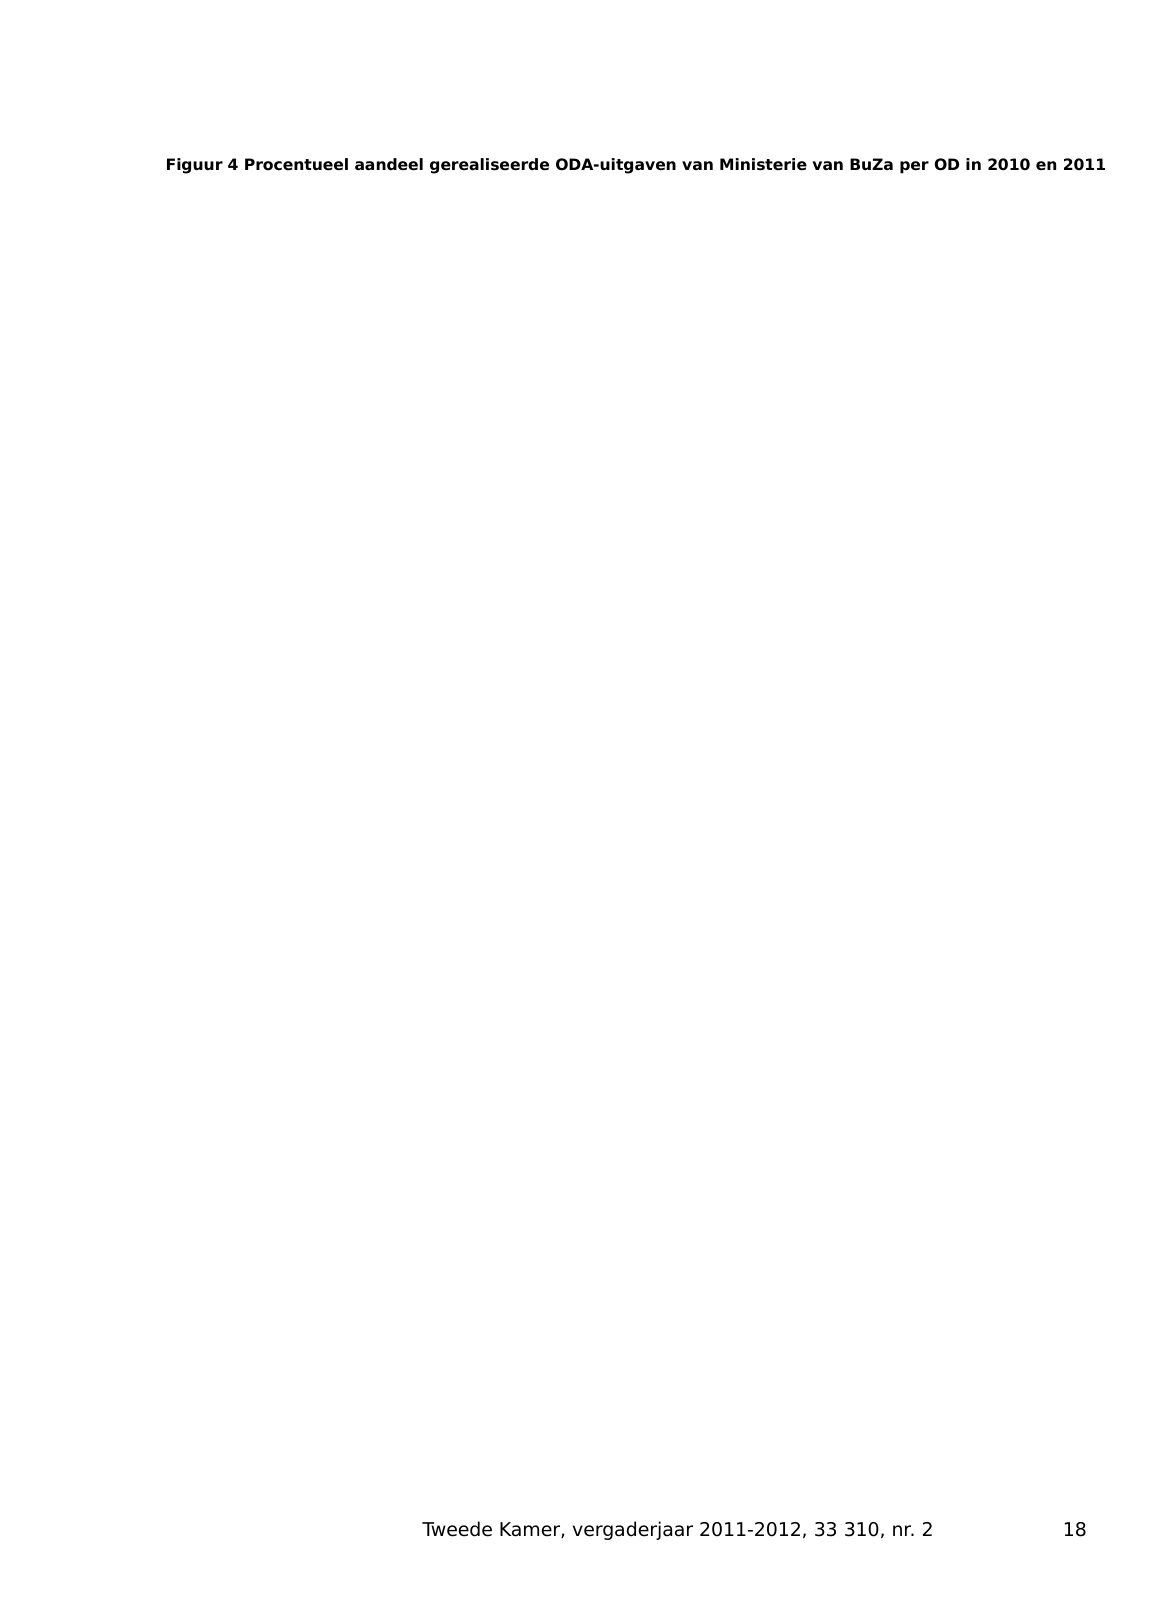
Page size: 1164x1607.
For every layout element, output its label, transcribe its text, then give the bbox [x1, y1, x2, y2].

text Figuur 4 Procentueel aandeel gerealiseerde ODA-uitgaven van Ministerie van BuZa per OD in 2010 en 2011 [165, 156, 1163, 174]
